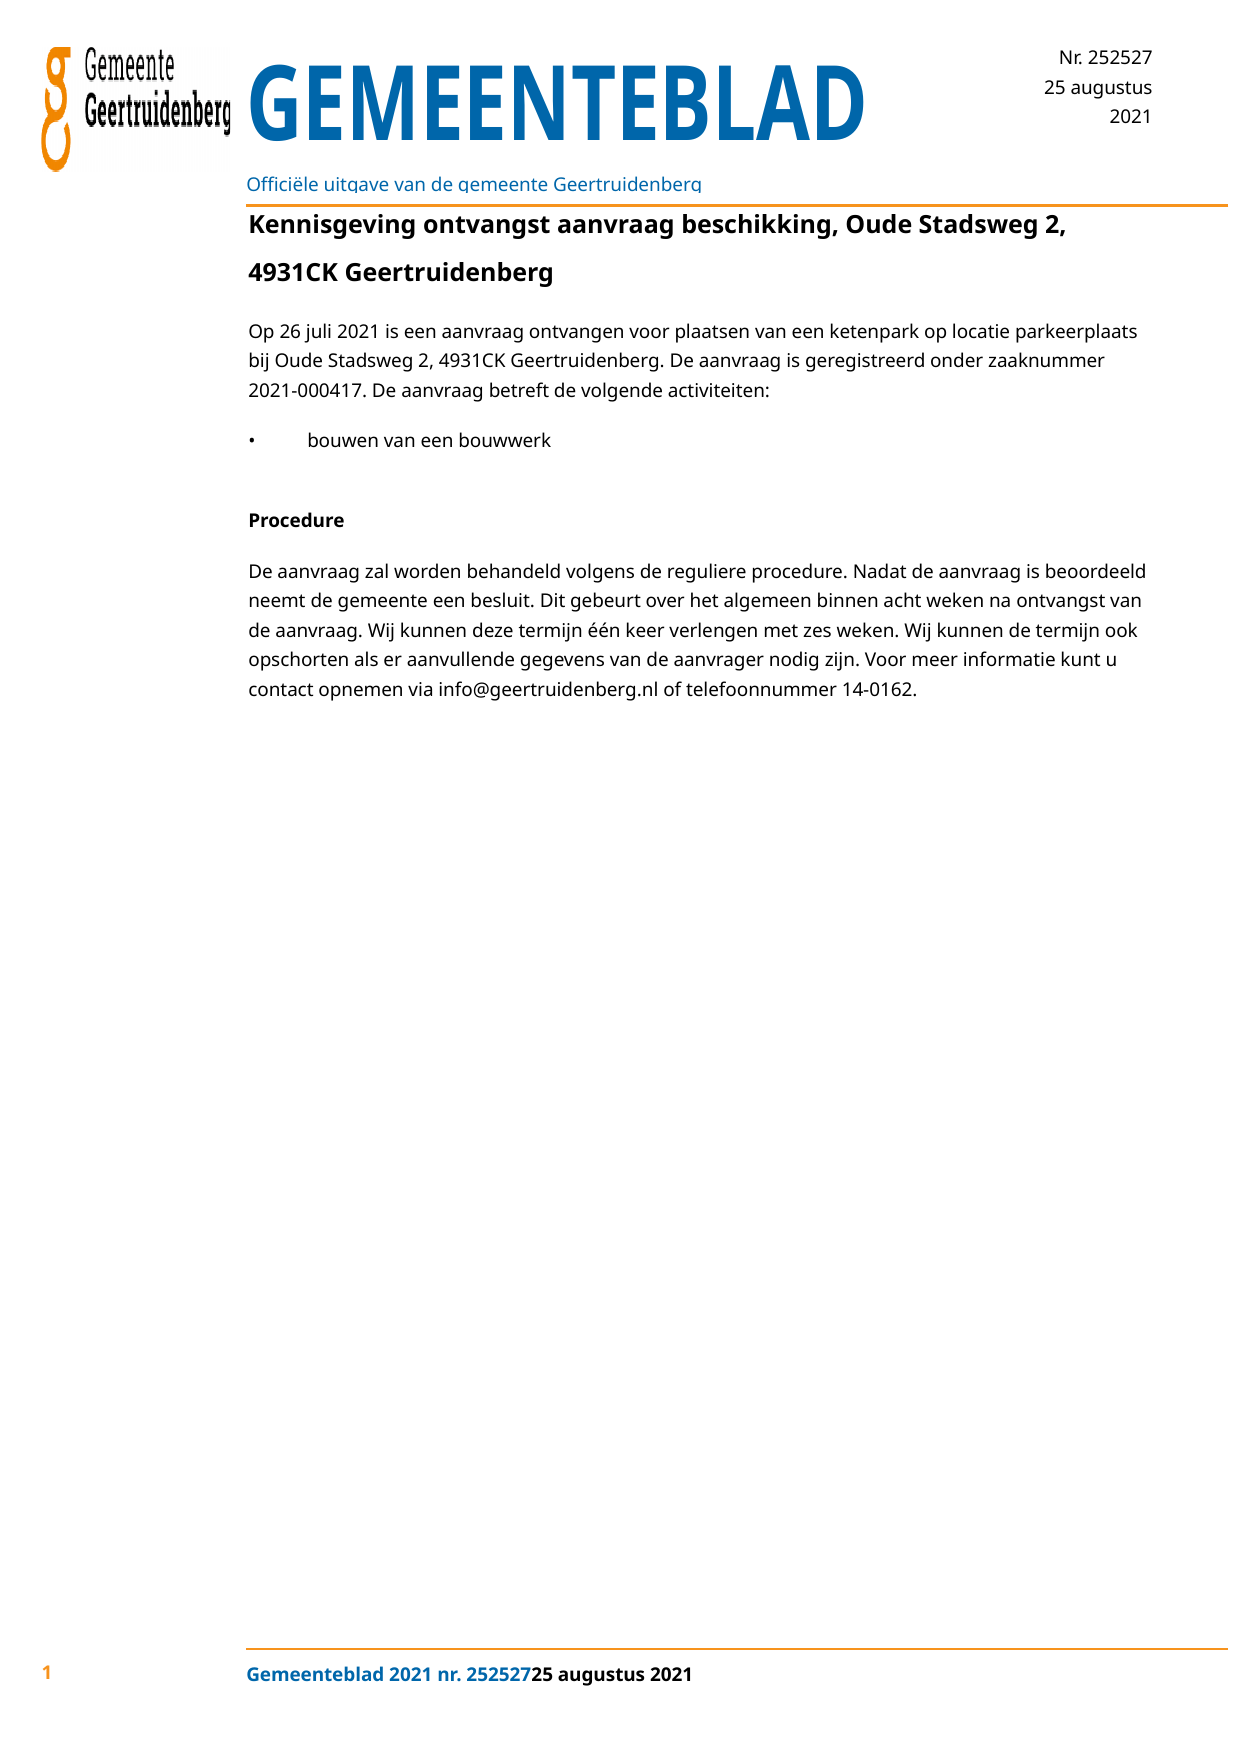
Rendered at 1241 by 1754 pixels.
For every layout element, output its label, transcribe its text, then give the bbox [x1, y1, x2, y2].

list bouwen van een bouwwerk [248, 427, 1152, 453]
text Procedure [248, 507, 1152, 533]
picture [41, 47, 231, 172]
text De aanvraag zal worden behandeld volgens de reguliere procedure. Nadat de aanvraag is beoordeeld neemt de gemeente een besluit. Dit gebeurt over het algemeen binnen acht weken na ontvangst van de aanvraag. Wij kunnen deze termijn één keer verlengen met zes weken. Wij kunnen de termijn ook opschorten als er aanvullende gegevens van de aanvrager nodig zijn. Voor meer informatie kunt u contact opnemen via info@geertruidenberg.nl of telefoonnummer 14-0162. [248, 558, 1152, 702]
text Op 26 juli 2021 is een aanvraag ontvangen voor plaatsen van een ketenpark op locatie parkeerplaats bij Oude Stadsweg 2, 4931CK Geertruidenberg. De aanvraag is geregistreerd onder zaaknummer 2021-000417. De aanvraag betreft de volgende activiteiten: [248, 318, 1152, 403]
text Kennisgeving ontvangst aanvraag beschikking, Oude Stadsweg 2, 4931CK Geertruidenberg [248, 207, 1152, 288]
